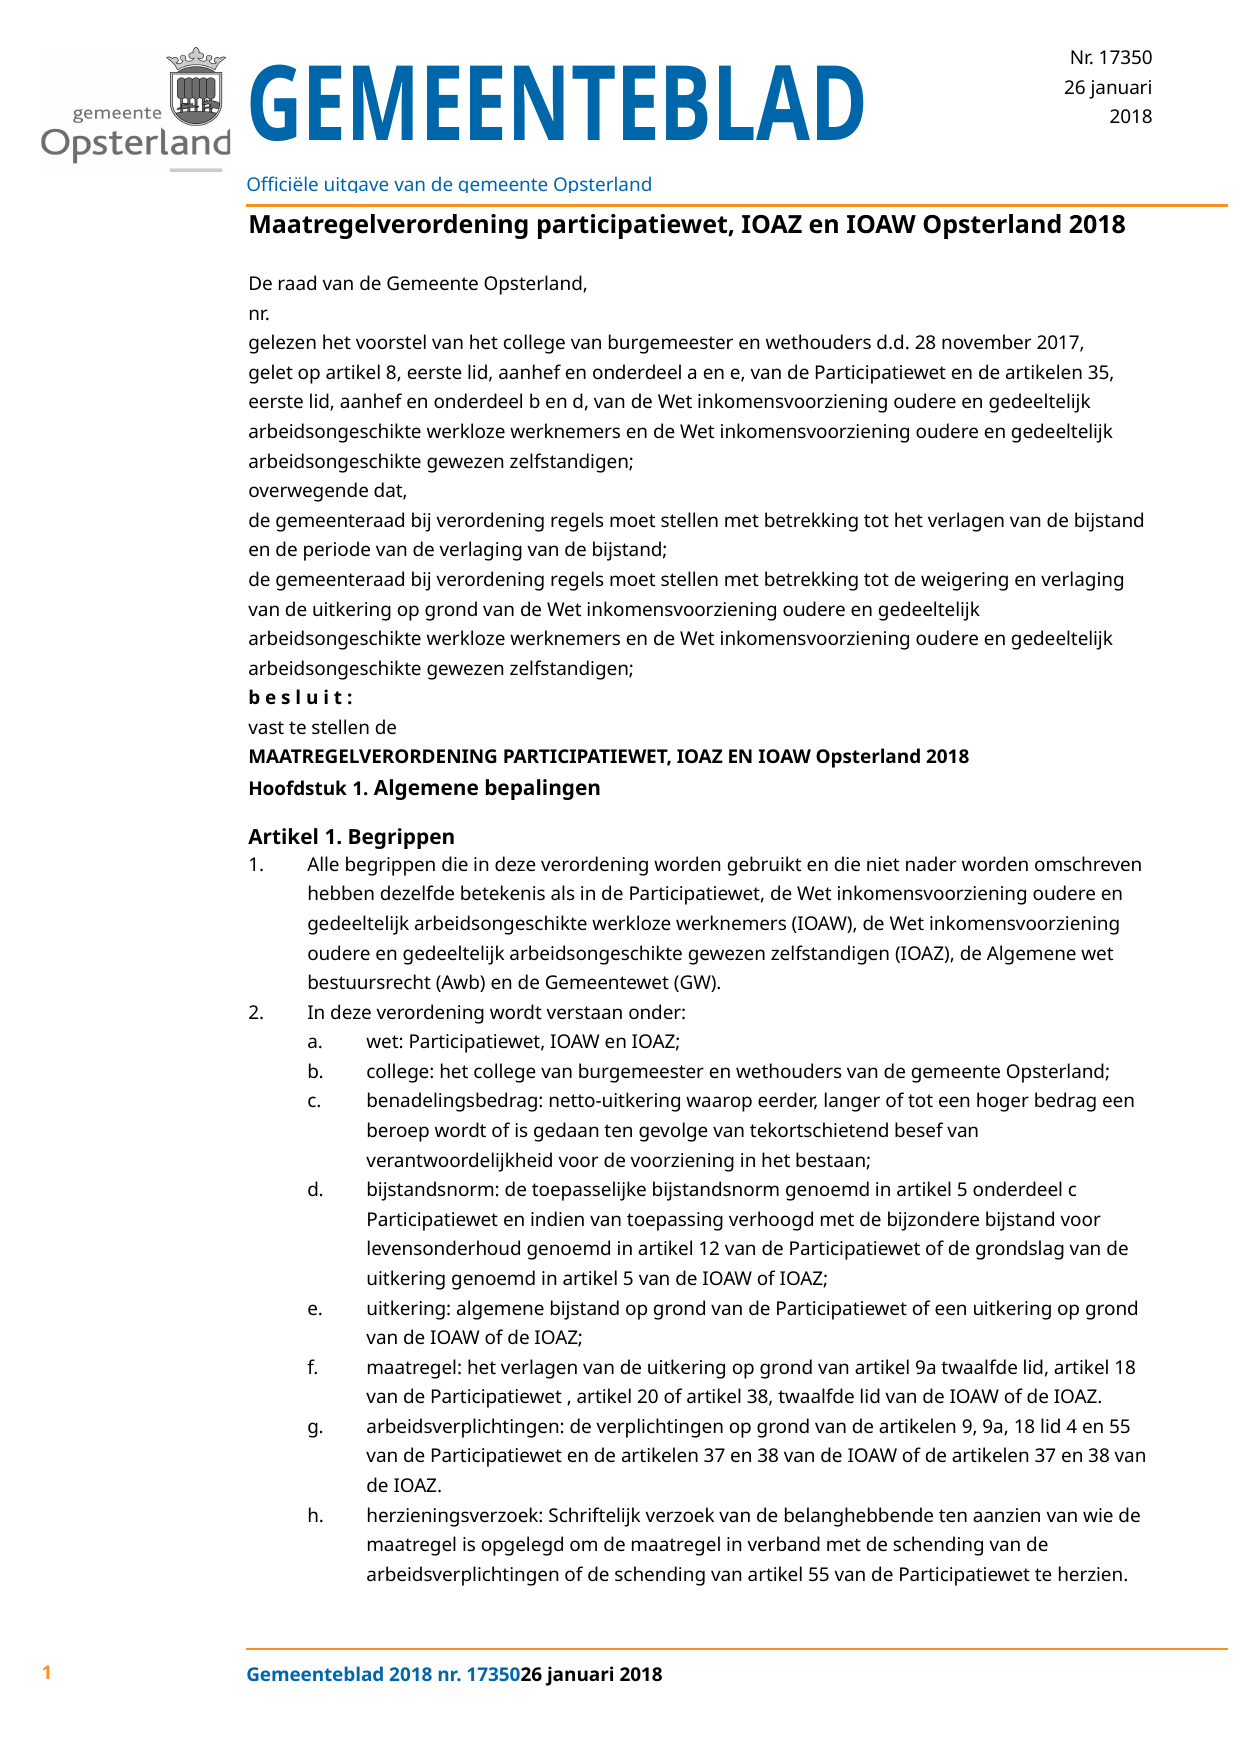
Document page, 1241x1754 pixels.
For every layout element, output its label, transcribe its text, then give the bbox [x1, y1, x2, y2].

list college: het college van burgemeester en wethouders van de gemeente Opsterland; [307, 1058, 1152, 1084]
list benadelingsbedrag: netto-uitkering waarop eerder, langer of tot een hoger bedrag een beroep wordt of is gedaan ten gevolge van tekortschietend besef van verantwoordelijkheid voor de voorziening in het bestaan; [307, 1088, 1152, 1172]
list herzieningsverzoek: Schriftelijk verzoek van de belanghebbende ten aanzien van wie de maatregel is opgelegd om de maatregel in verband met de schending van de arbeidsverplichtingen of de schending van artikel 55 van de Participatiewet te herzien. [307, 1502, 1152, 1587]
text MAATREGELVERORDENING PARTICIPATIEWET, IOAZ EN IOAW Opsterland 2018 [248, 744, 1152, 769]
list arbeidsverplichtingen: de verplichtingen op grond van de artikelen 9, 9a, 18 lid 4 en 55 van de Participatiewet en de artikelen 37 en 38 van de IOAW of de artikelen 37 en 38 van de IOAZ. [307, 1413, 1152, 1498]
list maatregel: het verlagen van de uitkering op grond van artikel 9a twaalfde lid, artikel 18 van de Participatiewet , artikel 20 of artikel 38, twaalfde lid van de IOAW of de IOAZ. [307, 1354, 1152, 1409]
text vast te stellen de [248, 714, 1152, 740]
text de gemeenteraad bij verordening regels moet stellen met betrekking tot het verlagen van de bijstand en de periode van de verlaging van de bijstand; [248, 507, 1152, 562]
list bijstandsnorm: de toepasselijke bijstandsnorm genoemd in artikel 5 onderdeel c Participatiewet en indien van toepassing verhoogd met de bijzondere bijstand voor levensonderhoud genoemd in artikel 12 van de Participatiewet of de grondslag van de uitkering genoemd in artikel 5 van de IOAW of IOAZ; [307, 1176, 1152, 1291]
text gelet op artikel 8, eerste lid, aanhef en onderdeel a en e, van de Participatiewet en de artikelen 35, eerste lid, aanhef en onderdeel b en d, van de Wet inkomensvoorziening oudere en gedeeltelijk arbeidsongeschikte werkloze werknemers en de Wet inkomensvoorziening oudere en gedeeltelijk arbeidsongeschikte gewezen zelfstandigen; [248, 359, 1152, 473]
list wet: Participatiewet, IOAW en IOAZ; [307, 1028, 1152, 1054]
list uitkering: algemene bijstand op grond van de Participatiewet of een uitkering op grond van de IOAW of de IOAZ; [307, 1295, 1152, 1350]
text De raad van de Gemeente Opsterland, [248, 270, 1152, 296]
text nr. [248, 300, 1152, 326]
text de gemeenteraad bij verordening regels moet stellen met betrekking tot de weigering en verlaging van de uitkering op grond van de Wet inkomensvoorziening oudere en gedeeltelijk arbeidsongeschikte werkloze werknemers en de Wet inkomensvoorziening oudere en gedeeltelijk arbeidsongeschikte gewezen zelfstandigen; [248, 566, 1152, 681]
text overwegende dat, [248, 477, 1152, 503]
list In deze verordening wordt verstaan onder: [248, 999, 1152, 1024]
text Hoofdstuk 1. Algemene bepalingen [248, 773, 1152, 802]
text b e s l u i t : [248, 684, 1152, 710]
text gelezen het voorstel van het college van burgemeester en wethouders d.d. 28 november 2017, [248, 329, 1152, 355]
picture [41, 47, 231, 172]
text Maatregelverordening participatiewet, IOAZ en IOAW Opsterland 2018 [248, 207, 1152, 241]
text Artikel 1. Begrippen [248, 822, 1152, 851]
list Alle begrippen die in deze verordening worden gebruikt en die niet nader worden omschreven hebben dezelfde betekenis als in de Participatiewet, de Wet inkomensvoorziening oudere en gedeeltelijk arbeidsongeschikte werkloze werknemers (IOAW), de Wet inkomensvoorziening oudere en gedeeltelijk arbeidsongeschikte gewezen zelfstandigen (IOAZ), de Algemene wet bestuursrecht (Awb) en de Gemeentewet (GW). [248, 851, 1152, 995]
